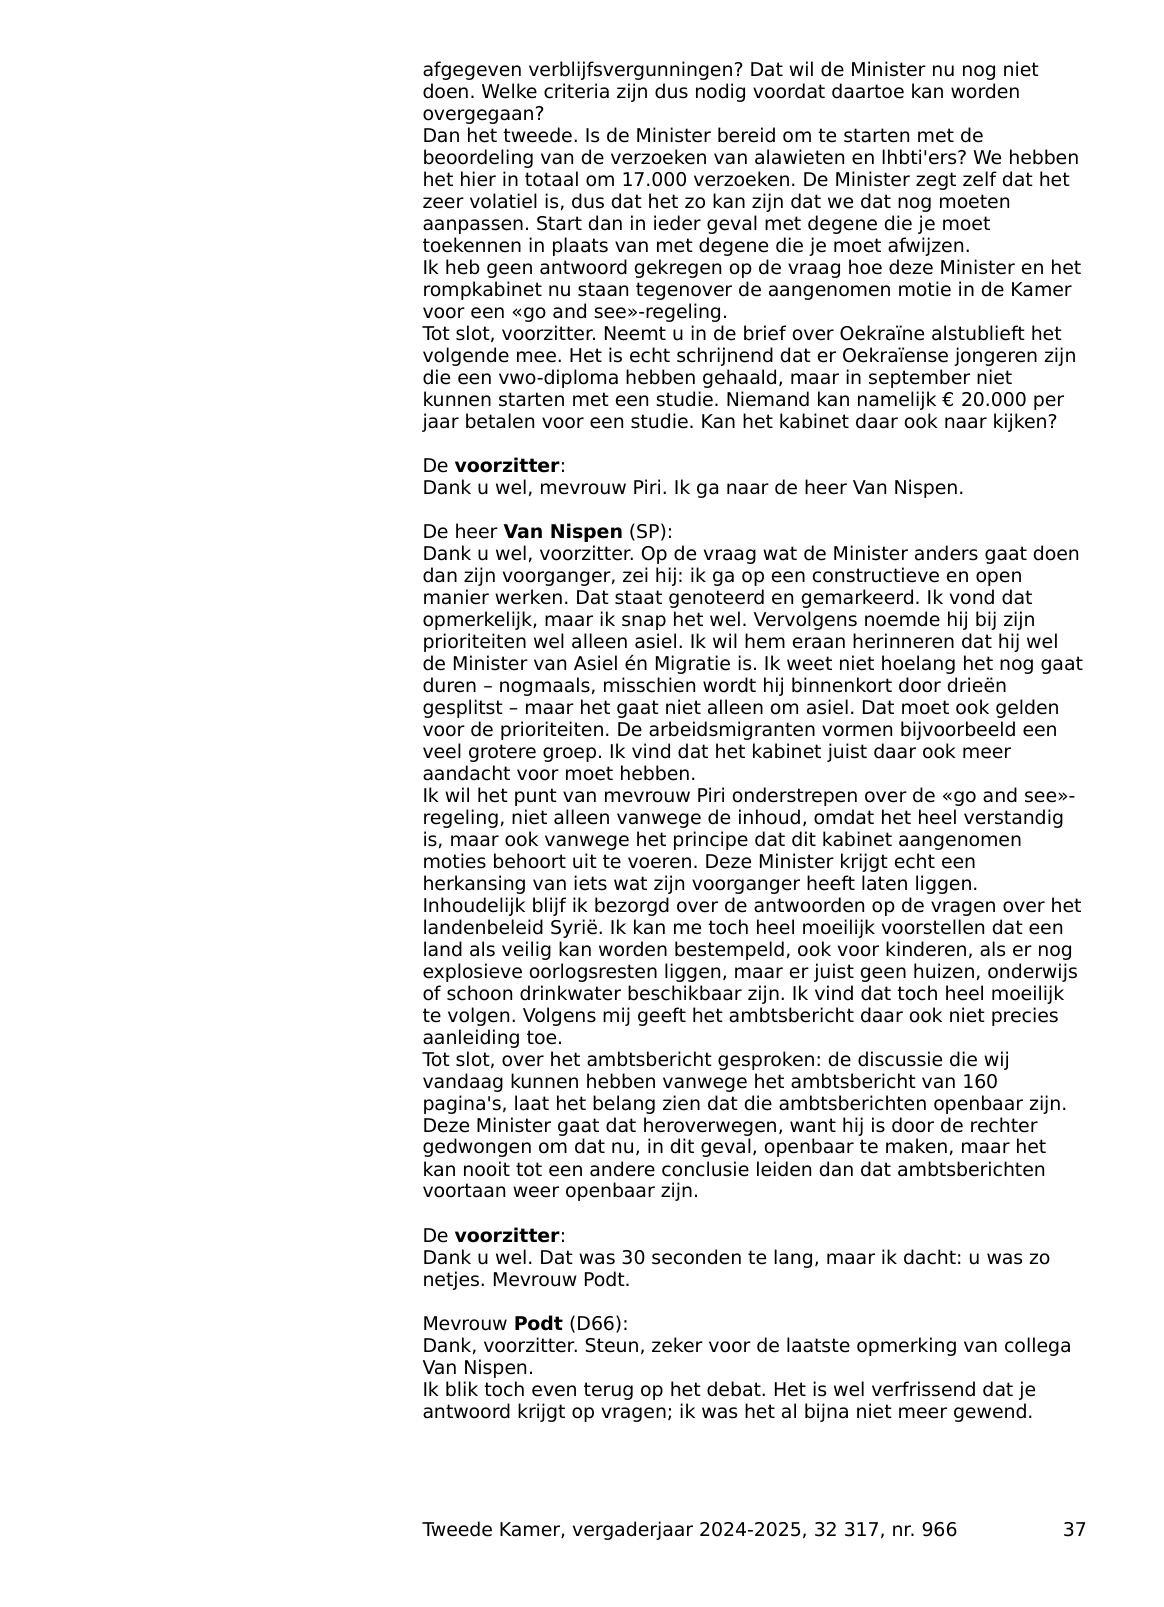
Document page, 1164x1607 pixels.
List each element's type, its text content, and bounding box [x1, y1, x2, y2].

text De voorzitter: [422, 455, 1087, 477]
text De voorzitter: [422, 1224, 1087, 1247]
text Dank u wel. Dat was 30 seconden te lang, maar ik dacht: u was zo netjes. Mevrouw Podt. [422, 1247, 1087, 1291]
text Ik wil het punt van mevrouw Piri onderstrepen over de «go and see»-regeling, niet alleen vanwege de inhoud, omdat het heel verstandig is, maar ook vanwege het principe dat dit kabinet aangenomen moties behoort uit te voeren. Deze Minister krijgt echt een herkansing van iets wat zijn voorganger heeft laten liggen. [422, 785, 1087, 895]
text Mevrouw Podt (D66): [422, 1313, 1087, 1335]
text Dank, voorzitter. Steun, zeker voor de laatste opmerking van collega Van Nispen. [422, 1335, 1087, 1379]
text De heer Van Nispen (SP): [422, 521, 1087, 543]
text Tot slot, over het ambtsbericht gesproken: de discussie die wij vandaag kunnen hebben vanwege het ambtsbericht van 160 pagina's, laat het belang zien dat die ambtsberichten openbaar zijn. Deze Minister gaat dat heroverwegen, want hij is door de rechter gedwongen om dat nu, in dit geval, openbaar te maken, maar het kan nooit tot een andere conclusie leiden dan dat ambtsberichten voortaan weer openbaar zijn. [422, 1048, 1087, 1202]
text Dank u wel, mevrouw Piri. Ik ga naar de heer Van Nispen. [422, 477, 1087, 499]
text Inhoudelijk blijf ik bezorgd over de antwoorden op de vragen over het landenbeleid Syrië. Ik kan me toch heel moeilijk voorstellen dat een land als veilig kan worden bestempeld, ook voor kinderen, als er nog explosieve oorlogsresten liggen, maar er juist geen huizen, onderwijs of schoon drinkwater beschikbaar zijn. Ik vind dat toch heel moeilijk te volgen. Volgens mij geeft het ambtsbericht daar ook niet precies aanleiding toe. [422, 895, 1087, 1048]
text Dank u wel, voorzitter. Op de vraag wat de Minister anders gaat doen dan zijn voorganger, zei hij: ik ga op een constructieve en open manier werken. Dat staat genoteerd en gemarkeerd. Ik vond dat opmerkelijk, maar ik snap het wel. Vervolgens noemde hij bij zijn prioriteiten wel alleen asiel. Ik wil hem eraan herinneren dat hij wel de Minister van Asiel én Migratie is. Ik weet niet hoelang het nog gaat duren – nogmaals, misschien wordt hij binnenkort door drieën gesplitst – maar het gaat niet alleen om asiel. Dat moet ook gelden voor de prioriteiten. De arbeidsmigranten vormen bijvoorbeeld een veel grotere groep. Ik vind dat het kabinet juist daar ook meer aandacht voor moet hebben. [422, 543, 1087, 785]
text Ik heb geen antwoord gekregen op de vraag hoe deze Minister en het rompkabinet nu staan tegenover de aangenomen motie in de Kamer voor een «go and see»-regeling. [422, 257, 1087, 323]
text Ik blik toch even terug op het debat. Het is wel verfrissend dat je antwoord krijgt op vragen; ik was het al bijna niet meer gewend. [422, 1379, 1087, 1423]
text Dan het tweede. Is de Minister bereid om te starten met de beoordeling van de verzoeken van alawieten en lhbti'ers? We hebben het hier in totaal om 17.000 verzoeken. De Minister zegt zelf dat het zeer volatiel is, dus dat het zo kan zijn dat we dat nog moeten aanpassen. Start dan in ieder geval met degene die je moet toekennen in plaats van met degene die je moet afwijzen. [422, 125, 1087, 257]
text afgegeven verblijfsvergunningen? Dat wil de Minister nu nog niet doen. Welke criteria zijn dus nodig voordat daartoe kan worden overgegaan? [422, 59, 1087, 125]
text Tot slot, voorzitter. Neemt u in de brief over Oekraïne alstublieft het volgende mee. Het is echt schrijnend dat er Oekraïense jongeren zijn die een vwo-diploma hebben gehaald, maar in september niet kunnen starten met een studie. Niemand kan namelijk € 20.000 per jaar betalen voor een studie. Kan het kabinet daar ook naar kijken? [422, 323, 1087, 433]
